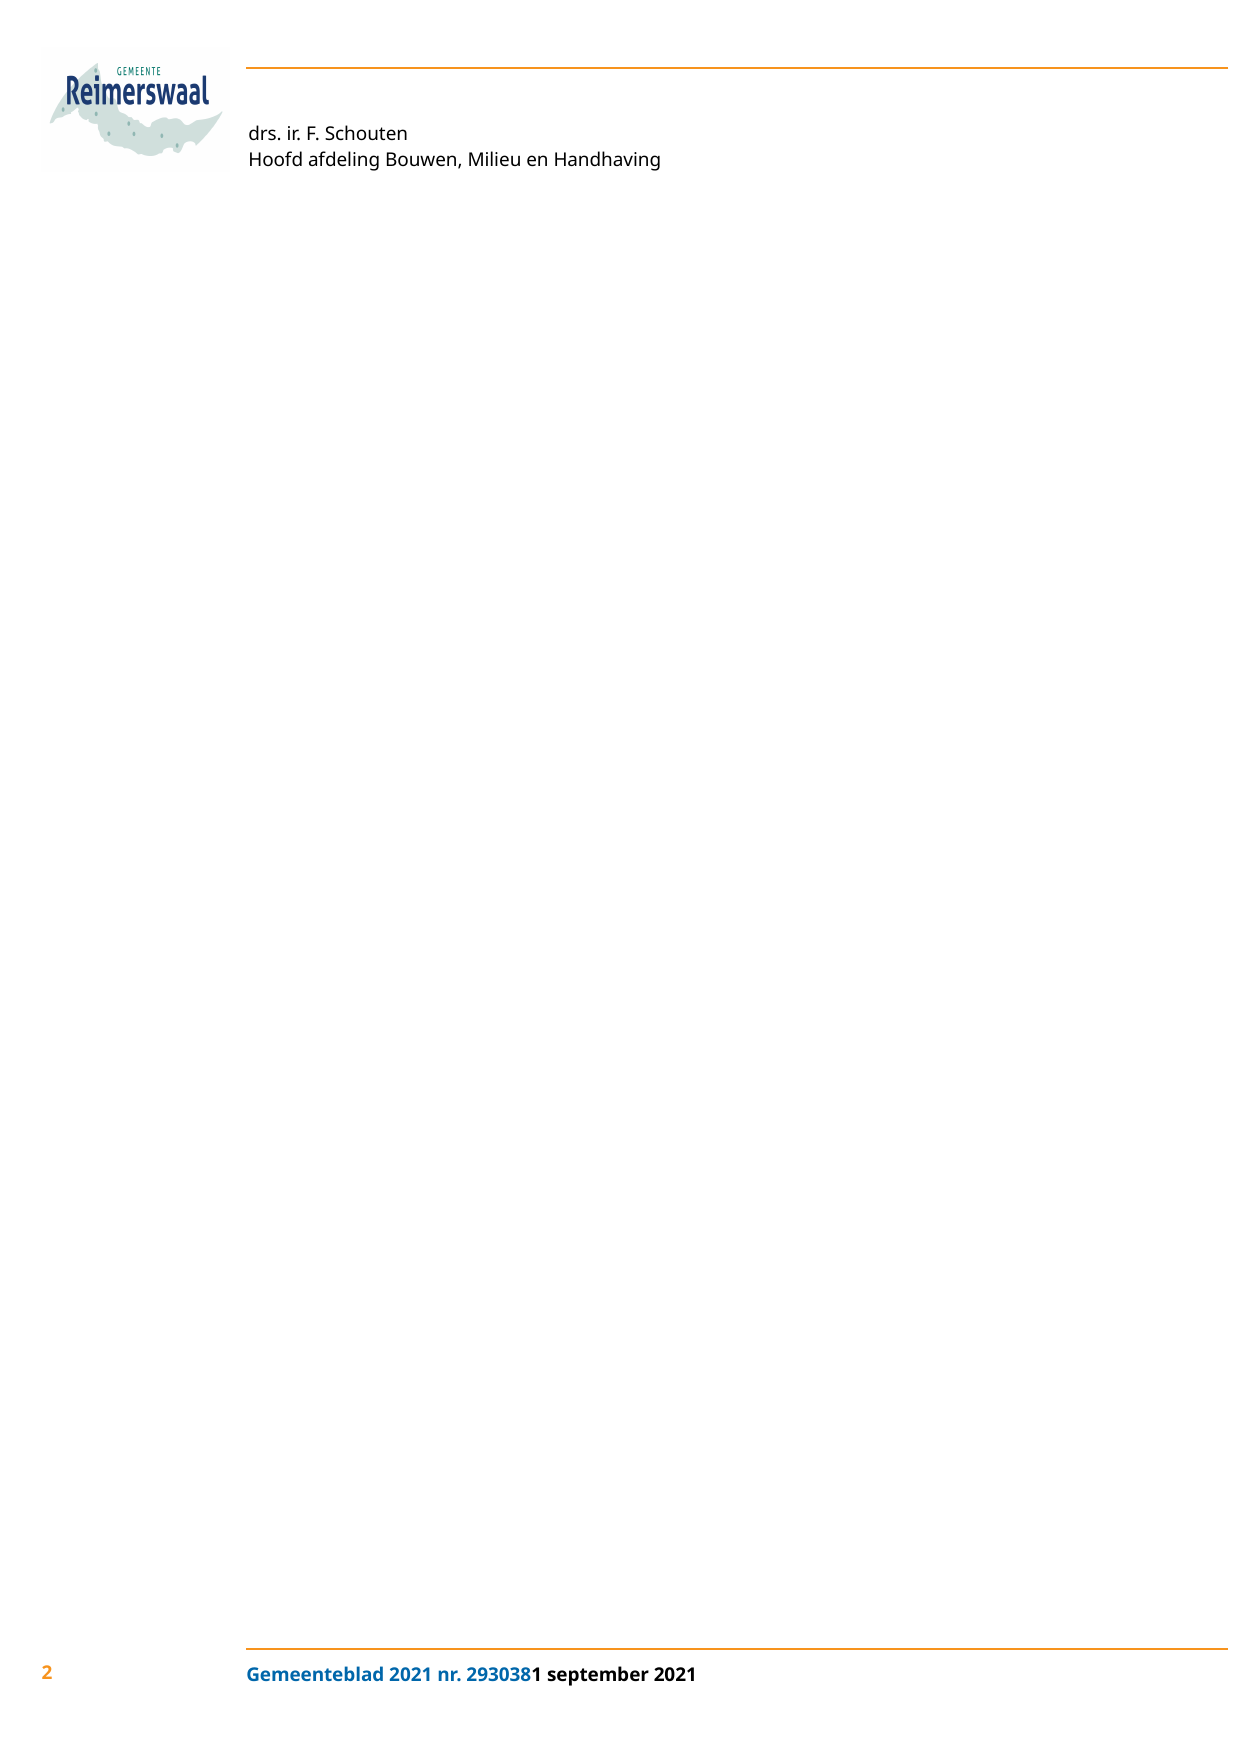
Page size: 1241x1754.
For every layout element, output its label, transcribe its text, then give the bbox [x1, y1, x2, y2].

text Hoofd afdeling Bouwen, Milieu en Handhaving [248, 146, 1152, 172]
picture [41, 47, 231, 172]
text drs. ir. F. Schouten [248, 121, 1152, 146]
